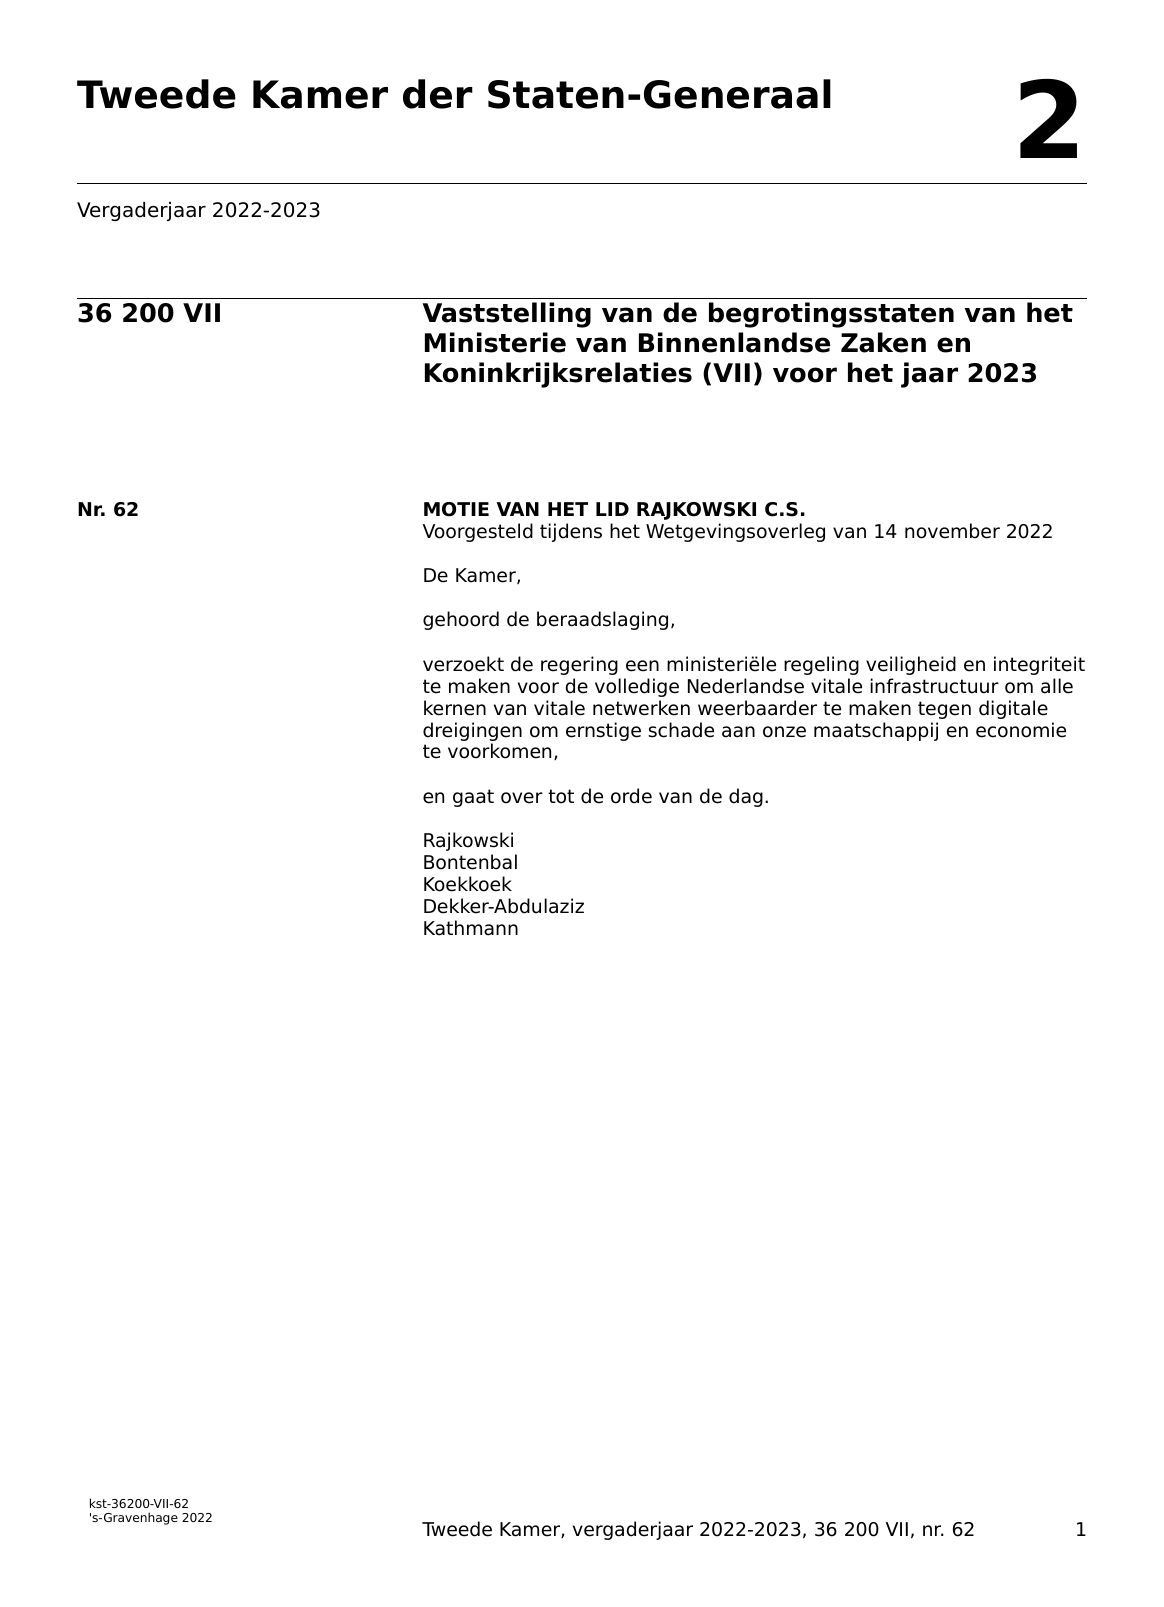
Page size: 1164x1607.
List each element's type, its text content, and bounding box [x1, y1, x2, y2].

text Koekkoek [422, 874, 1087, 896]
table_cell Vergaderjaar 2022-2023 [77, 184, 1087, 298]
text en gaat over tot de orde van de dag. [422, 786, 1087, 808]
subtitle 36 200 VII Vaststelling van de begrotingsstaten van het Ministerie van Binnenlandse Zaken en Koninkrijksrelaties (VII) voor het jaar 2023 [77, 299, 1087, 388]
text kst-36200-VII-62 [88, 1497, 323, 1511]
text Dekker-Abdulaziz [422, 896, 1087, 918]
text Kathmann [422, 918, 1087, 940]
text Bontenbal [422, 852, 1087, 874]
text gehoord de beraadslaging, [422, 609, 1087, 631]
text 's-Gravenhage 2022 [88, 1511, 323, 1525]
text verzoekt de regering een ministeriële regeling veiligheid en integriteit te maken voor de volledige Nederlandse vitale infrastructuur om alle kernen van vitale netwerken weerbaarder te maken tegen digitale dreigingen om ernstige schade aan onze maatschappij en economie te voorkomen, [422, 653, 1087, 763]
text De Kamer, [422, 565, 1087, 587]
text Voorgesteld tijdens het Wetgevingsoverleg van 14 november 2022 [422, 521, 1087, 543]
subtitle Nr. 62 MOTIE VAN HET LID RAJKOWSKI C.S. [77, 499, 1087, 521]
table_header Tweede Kamer der Staten-Generaal [77, 59, 886, 183]
table_header 2 [886, 59, 1087, 183]
text Rajkowski [422, 830, 1087, 852]
